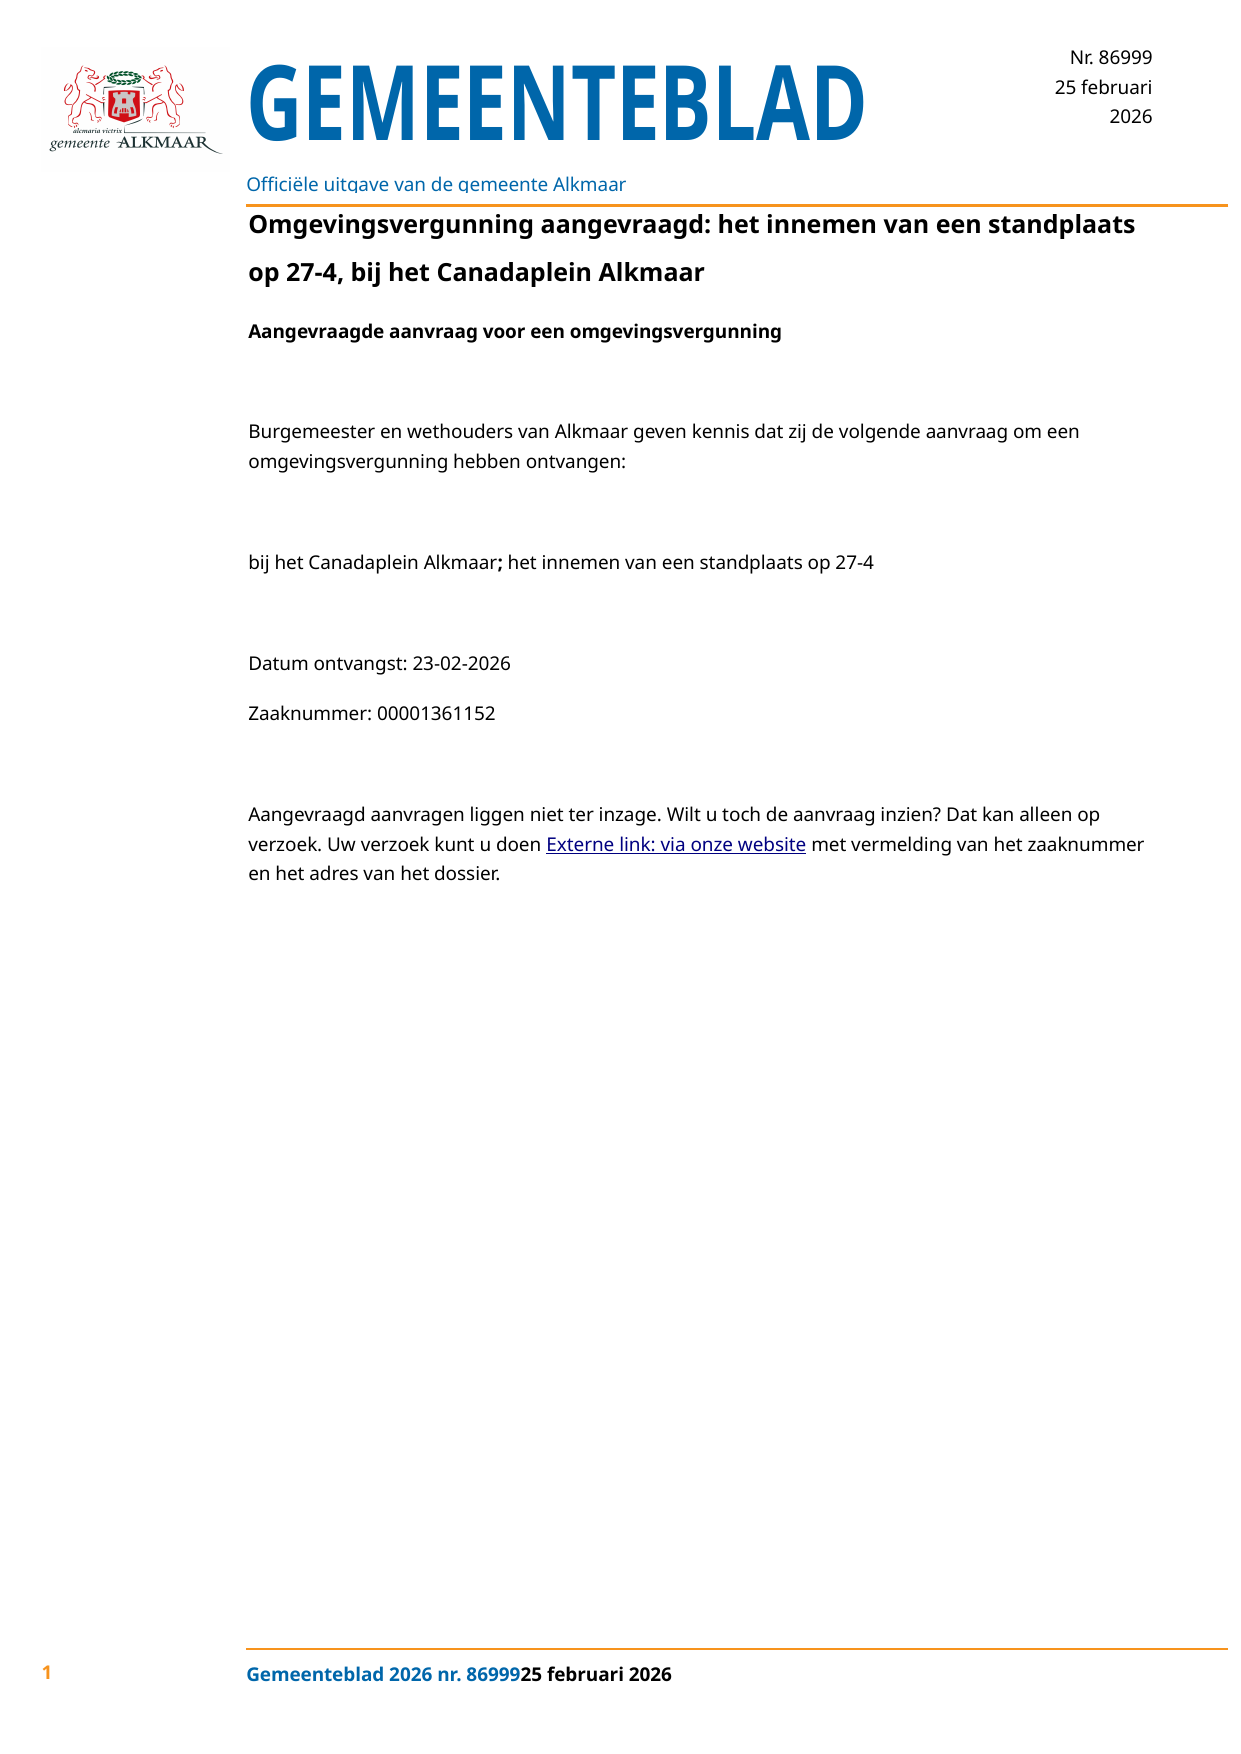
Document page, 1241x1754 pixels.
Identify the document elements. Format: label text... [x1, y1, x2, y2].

text Omgevingsvergunning aangevraagd: het innemen van een standplaats op 27-4, bij het Canadaplein Alkmaar [248, 207, 1152, 288]
picture [41, 47, 231, 172]
text Datum ontvangst: 23-02-2026 [248, 650, 1152, 676]
text Zaaknummer: 00001361152 [248, 700, 1152, 726]
text Aangevraagd aanvragen liggen niet ter inzage. Wilt u toch de aanvraag inzien? Dat kan alleen op verzoek. Uw verzoek kunt u doen Externe link: via onze website met vermelding van het zaaknummer en het adres van het dossier. [248, 801, 1152, 886]
text Burgemeester en wethouders van Alkmaar geven kennis dat zij de volgende aanvraag om een omgevingsvergunning hebben ontvangen: [248, 419, 1152, 474]
text bij het Canadaplein Alkmaar; het innemen van een standplaats op 27-4 [248, 549, 1152, 575]
text Aangevraagde aanvraag voor een omgevingsvergunning [248, 318, 1152, 344]
